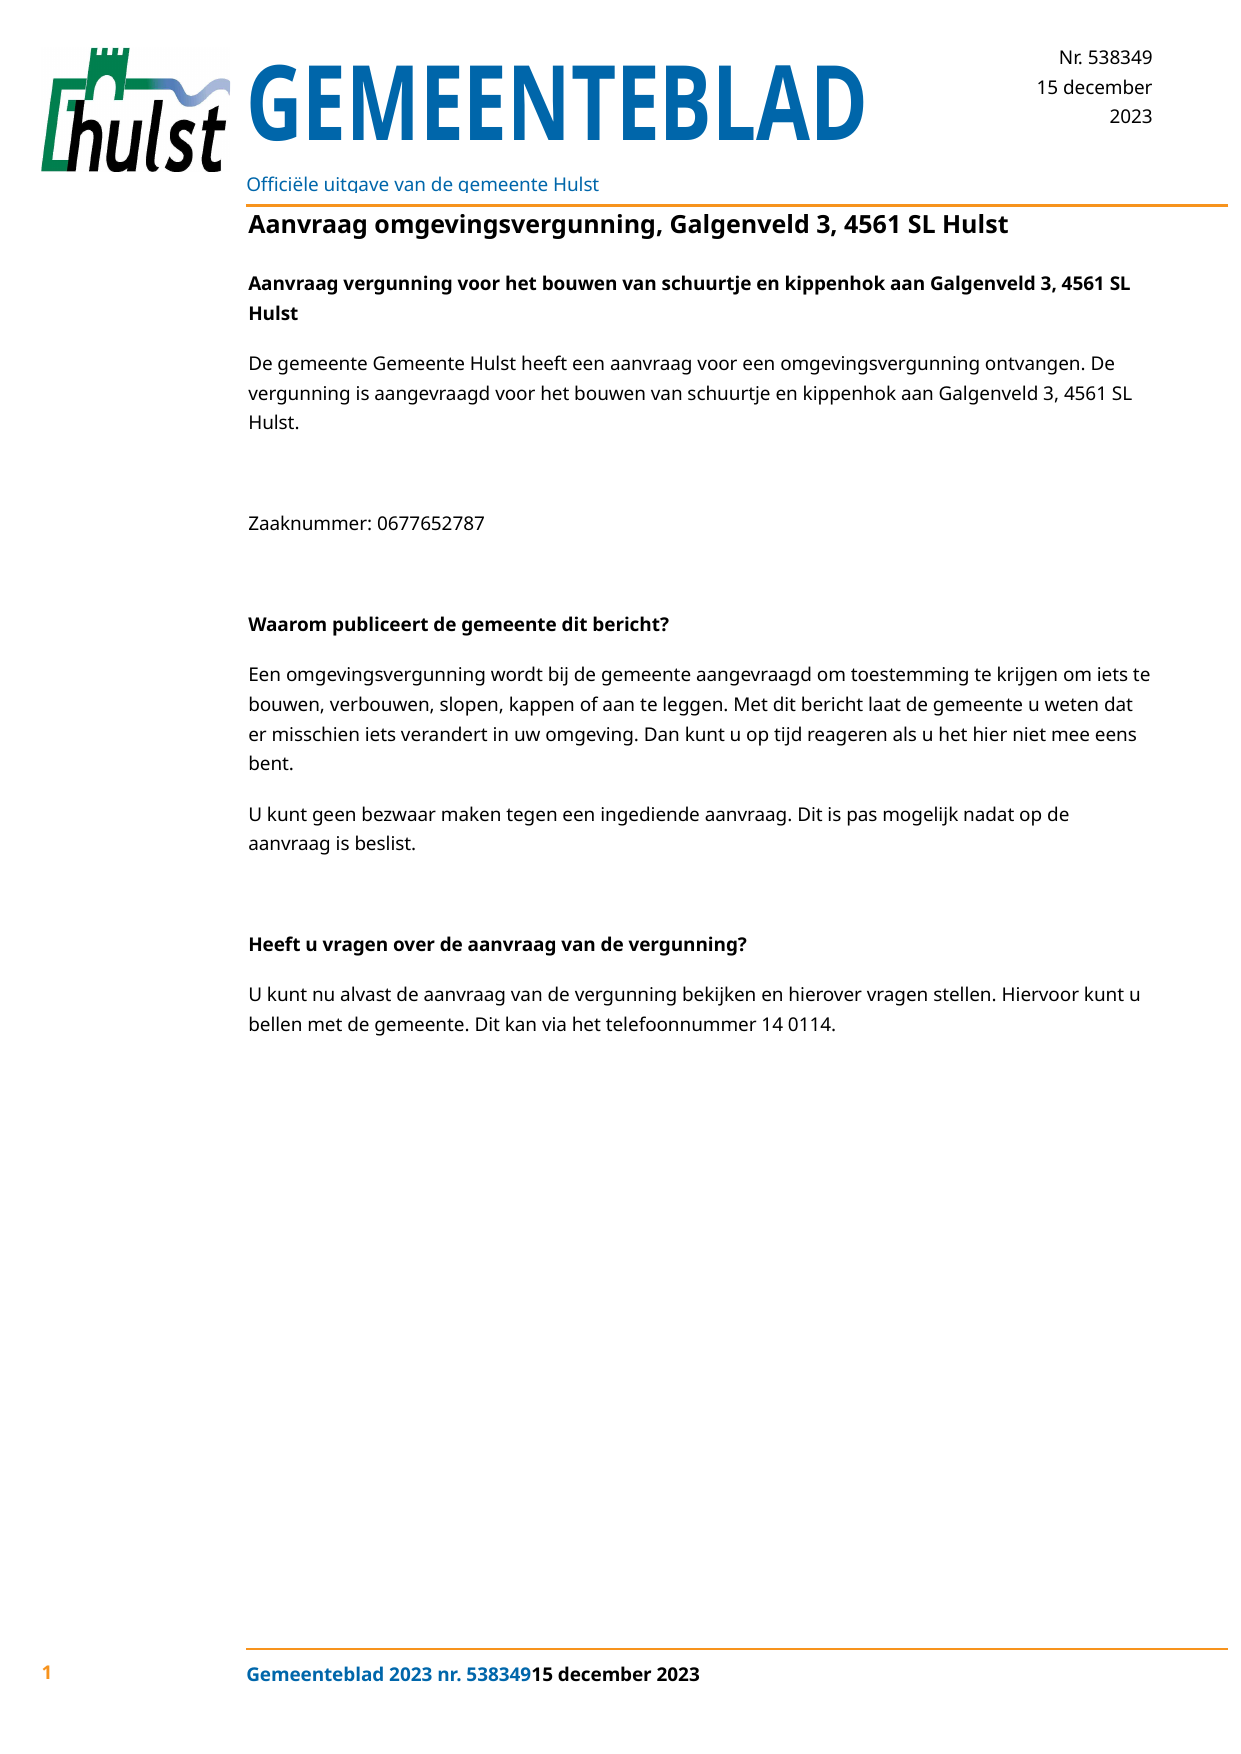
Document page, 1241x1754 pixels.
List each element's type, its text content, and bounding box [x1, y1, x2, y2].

text Zaaknummer: 0677652787 [248, 510, 1152, 536]
text De gemeente Gemeente Hulst heeft een aanvraag voor een omgevingsvergunning ontvangen. De vergunning is aangevraagd voor het bouwen van schuurtje en kippenhok aan Galgenveld 3, 4561 SL Hulst. [248, 350, 1152, 435]
text Heeft u vragen over de aanvraag van de vergunning? [248, 931, 1152, 957]
text Een omgevingsvergunning wordt bij de gemeente aangevraagd om toestemming te krijgen om iets te bouwen, verbouwen, slopen, kappen of aan te leggen. Met dit bericht laat de gemeente u weten dat er misschien iets verandert in uw omgeving. Dan kunt u op tijd reageren als u het hier niet mee eens bent. [248, 662, 1152, 776]
text U kunt geen bezwaar maken tegen een ingediende aanvraag. Dit is pas mogelijk nadat op de aanvraag is beslist. [248, 801, 1152, 856]
text Aanvraag omgevingsvergunning, Galgenveld 3, 4561 SL Hulst [248, 207, 1152, 241]
text Aanvraag vergunning voor het bouwen van schuurtje en kippenhok aan Galgenveld 3, 4561 SL Hulst [248, 270, 1152, 326]
text U kunt nu alvast de aanvraag van de vergunning bekijken en hierover vragen stellen. Hiervoor kunt u bellen met de gemeente. Dit kan via het telefoonnummer 14 0114. [248, 982, 1152, 1037]
picture [41, 47, 231, 172]
text Waarom publiceert de gemeente dit bericht? [248, 611, 1152, 637]
